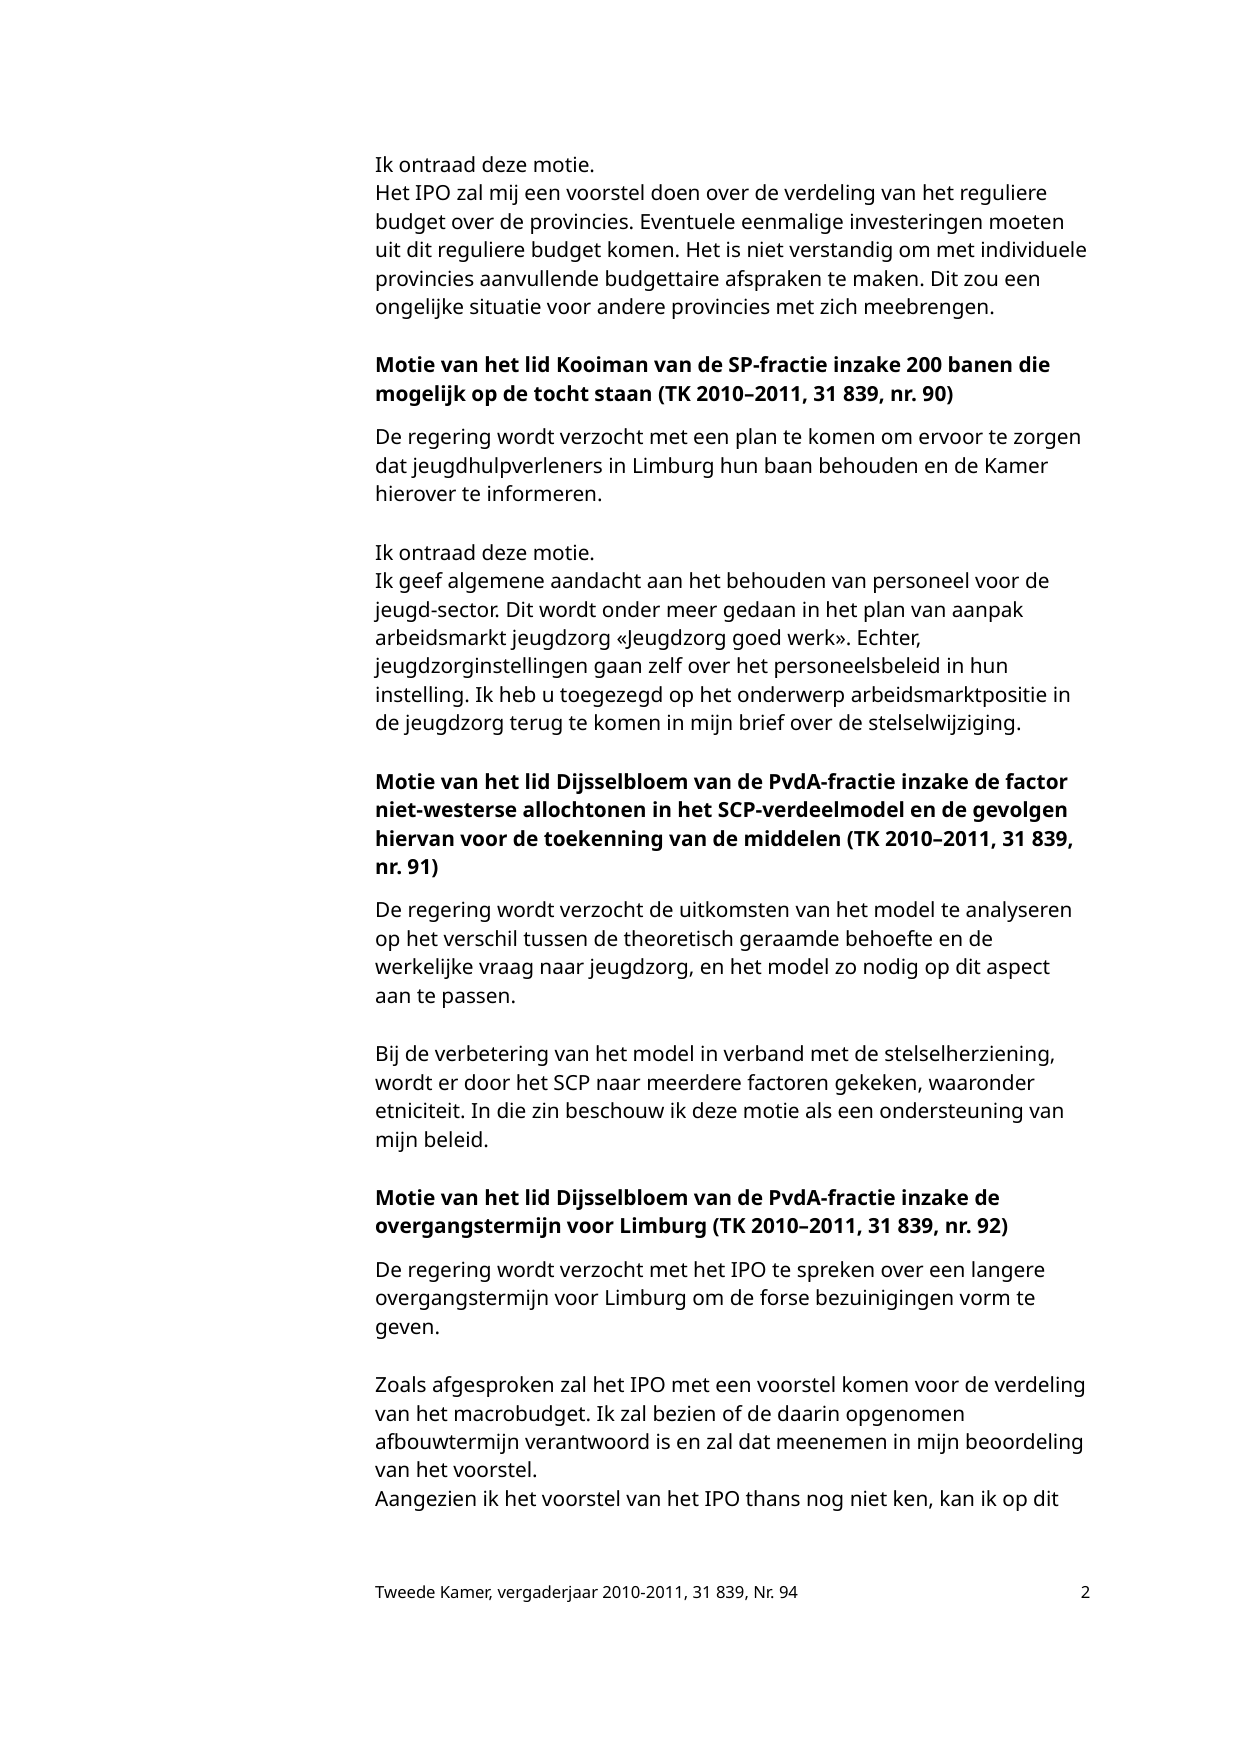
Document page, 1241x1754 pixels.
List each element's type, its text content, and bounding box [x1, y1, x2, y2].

text Aangezien ik het voorstel van het IPO thans nog niet ken, kan ik op dit [375, 1484, 1090, 1512]
text Bij de verbetering van het model in verband met de stelselherziening, wordt er door het SCP naar meerdere factoren gekeken, waaronder etniciteit. In die zin beschouw ik deze motie als een ondersteuning van mijn beleid. [375, 1039, 1090, 1153]
text Ik geef algemene aandacht aan het behouden van personeel voor de jeugd-sector. Dit wordt onder meer gedaan in het plan van aanpak arbeidsmarkt jeugdzorg «Jeugdzorg goed werk». Echter, jeugdzorginstellingen gaan zelf over het personeelsbeleid in hun instelling. Ik heb u toegezegd op het onderwerp arbeidsmarktpositie in de jeugdzorg terug te komen in mijn brief over de stelselwijziging. [375, 566, 1090, 737]
text De regering wordt verzocht met een plan te komen om ervoor te zorgen dat jeugdhulpverleners in Limburg hun baan behouden en de Kamer hierover te informeren. [375, 422, 1090, 508]
text De regering wordt verzocht met het IPO te spreken over een langere overgangstermijn voor Limburg om de forse bezuinigingen vorm te geven. [375, 1255, 1090, 1340]
text Ik ontraad deze motie. [375, 150, 1090, 178]
text Zoals afgesproken zal het IPO met een voorstel komen voor de verdeling van het macrobudget. Ik zal bezien of de daarin opgenomen afbouwtermijn verantwoord is en zal dat meenemen in mijn beoordeling van het voorstel. [375, 1370, 1090, 1484]
text Motie van het lid Dijsselbloem van de PvdA-fractie inzake de factor niet-westerse allochtonen in het SCP-verdeelmodel en de gevolgen hiervan voor de toekenning van de middelen (TK 2010–2011, 31 839, nr. 91) [375, 767, 1090, 881]
text Motie van het lid Kooiman van de SP-fractie inzake 200 banen die mogelijk op de tocht staan (TK 2010–2011, 31 839, nr. 90) [375, 351, 1090, 407]
text Ik ontraad deze motie. [375, 538, 1090, 566]
text Motie van het lid Dijsselbloem van de PvdA-fractie inzake de overgangstermijn voor Limburg (TK 2010–2011, 31 839, nr. 92) [375, 1183, 1090, 1240]
text Het IPO zal mij een voorstel doen over de verdeling van het reguliere budget over de provincies. Eventuele eenmalige investeringen moeten uit dit reguliere budget komen. Het is niet verstandig om met individuele provincies aanvullende budgettaire afspraken te maken. Dit zou een ongelijke situatie voor andere provincies met zich meebrengen. [375, 178, 1090, 321]
text De regering wordt verzocht de uitkomsten van het model te analyseren op het verschil tussen de theoretisch geraamde behoefte en de werkelijke vraag naar jeugdzorg, en het model zo nodig op dit aspect aan te passen. [375, 896, 1090, 1009]
